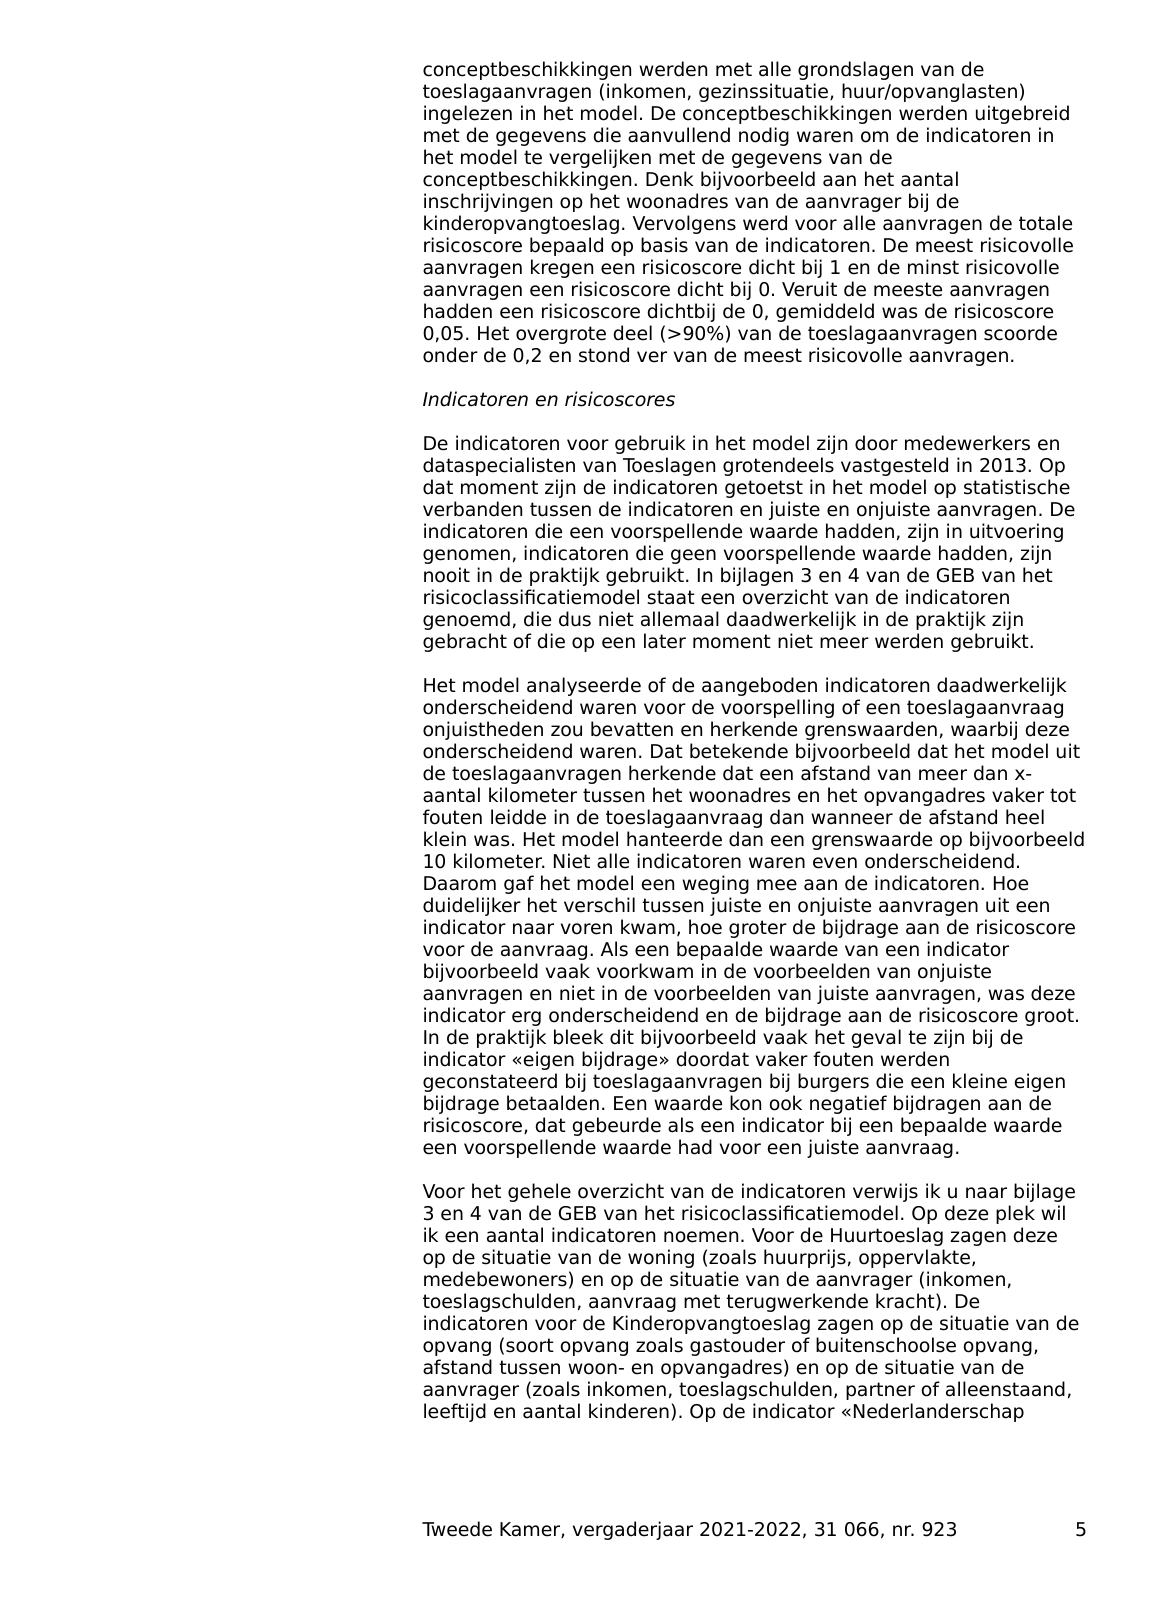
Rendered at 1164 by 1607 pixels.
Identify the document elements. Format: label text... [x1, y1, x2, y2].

text conceptbeschikkingen werden met alle grondslagen van de toeslagaanvragen (inkomen, gezinssituatie, huur/opvanglasten) ingelezen in het model. De conceptbeschikkingen werden uitgebreid met de gegevens die aanvullend nodig waren om de indicatoren in het model te vergelijken met de gegevens van de conceptbeschikkingen. Denk bijvoorbeeld aan het aantal inschrijvingen op het woonadres van de aanvrager bij de kinderopvangtoeslag. Vervolgens werd voor alle aanvragen de totale risicoscore bepaald op basis van de indicatoren. De meest risicovolle aanvragen kregen een risicoscore dicht bij 1 en de minst risicovolle aanvragen een risicoscore dicht bij 0. Veruit de meeste aanvragen hadden een risicoscore dichtbij de 0, gemiddeld was de risicoscore 0,05. Het overgrote deel (>90%) van de toeslagaanvragen scoorde onder de 0,2 en stond ver van de meest risicovolle aanvragen. [422, 59, 1087, 367]
text Het model analyseerde of de aangeboden indicatoren daadwerkelijk onderscheidend waren voor de voorspelling of een toeslagaanvraag onjuistheden zou bevatten en herkende grenswaarden, waarbij deze onderscheidend waren. Dat betekende bijvoorbeeld dat het model uit de toeslagaanvragen herkende dat een afstand van meer dan x-aantal kilometer tussen het woonadres en het opvangadres vaker tot fouten leidde in de toeslagaanvraag dan wanneer de afstand heel klein was. Het model hanteerde dan een grenswaarde op bijvoorbeeld 10 kilometer. Niet alle indicatoren waren even onderscheidend. Daarom gaf het model een weging mee aan de indicatoren. Hoe duidelijker het verschil tussen juiste en onjuiste aanvragen uit een indicator naar voren kwam, hoe groter de bijdrage aan de risicoscore voor de aanvraag. Als een bepaalde waarde van een indicator bijvoorbeeld vaak voorkwam in de voorbeelden van onjuiste aanvragen en niet in de voorbeelden van juiste aanvragen, was deze indicator erg onderscheidend en de bijdrage aan de risicoscore groot. In de praktijk bleek dit bijvoorbeeld vaak het geval te zijn bij de indicator «eigen bijdrage» doordat vaker fouten werden geconstateerd bij toeslagaanvragen bij burgers die een kleine eigen bijdrage betaalden. Een waarde kon ook negatief bijdragen aan de risicoscore, dat gebeurde als een indicator bij een bepaalde waarde een voorspellende waarde had voor een juiste aanvraag. [422, 675, 1087, 1159]
text De indicatoren voor gebruik in het model zijn door medewerkers en dataspecialisten van Toeslagen grotendeels vastgesteld in 2013. Op dat moment zijn de indicatoren getoetst in het model op statistische verbanden tussen de indicatoren en juiste en onjuiste aanvragen. De indicatoren die een voorspellende waarde hadden, zijn in uitvoering genomen, indicatoren die geen voorspellende waarde hadden, zijn nooit in de praktijk gebruikt. In bijlagen 3 en 4 van de GEB van het risicoclassificatiemodel staat een overzicht van de indicatoren genoemd, die dus niet allemaal daadwerkelijk in de praktijk zijn gebracht of die op een later moment niet meer werden gebruikt. [422, 433, 1087, 653]
subtitle Indicatoren en risicoscores [422, 389, 1087, 411]
text Voor het gehele overzicht van de indicatoren verwijs ik u naar bijlage 3 en 4 van de GEB van het risicoclassificatiemodel. Op deze plek wil ik een aantal indicatoren noemen. Voor de Huurtoeslag zagen deze op de situatie van de woning (zoals huurprijs, oppervlakte, medebewoners) en op de situatie van de aanvrager (inkomen, toeslagschulden, aanvraag met terugwerkende kracht). De indicatoren voor de Kinderopvangtoeslag zagen op de situatie van de opvang (soort opvang zoals gastouder of buitenschoolse opvang, afstand tussen woon- en opvangadres) en op de situatie van de aanvrager (zoals inkomen, toeslagschulden, partner of alleenstaand, leeftijd en aantal kinderen). Op de indicator «Nederlanderschap [422, 1181, 1087, 1423]
